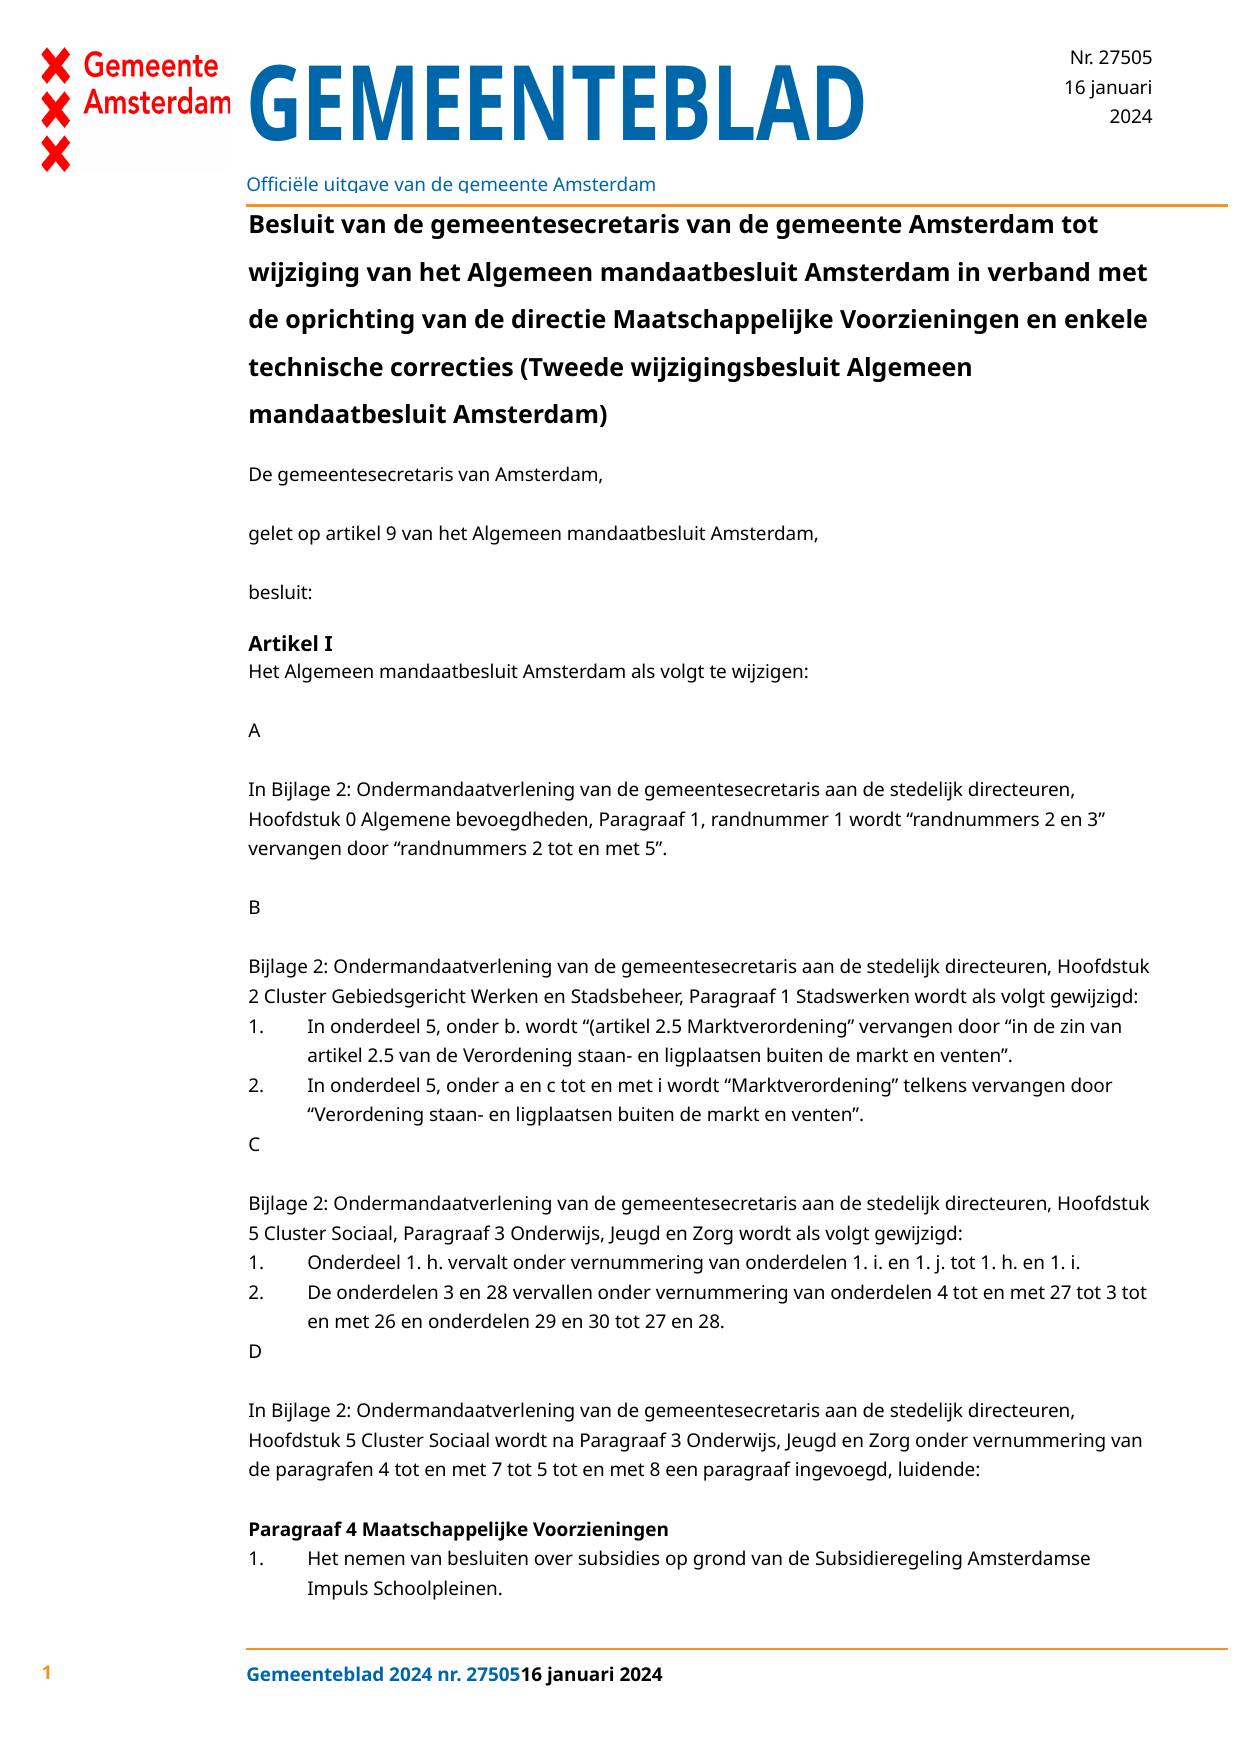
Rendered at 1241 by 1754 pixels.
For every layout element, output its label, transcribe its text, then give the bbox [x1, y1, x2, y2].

text C [248, 1131, 1152, 1157]
text besluit: [248, 579, 1152, 605]
text gelet op artikel 9 van het Algemeen mandaatbesluit Amsterdam, [248, 520, 1152, 546]
text Paragraaf 4 Maatschappelijke Voorzieningen [248, 1516, 1152, 1542]
text Bijlage 2: Ondermandaatverlening van de gemeentesecretaris aan de stedelijk directeuren, Hoofdstuk 2 Cluster Gebiedsgericht Werken en Stadsbeheer, Paragraaf 1 Stadswerken wordt als volgt gewijzigd: [248, 954, 1152, 1009]
text D [248, 1338, 1152, 1364]
text Besluit van de gemeentesecretaris van de gemeente Amsterdam tot wijziging van het Algemeen mandaatbesluit Amsterdam in verband met de oprichting van de directie Maatschappelijke Voorzieningen en enkele technische correcties (Tweede wijzigingsbesluit Algemeen mandaatbesluit Amsterdam) [248, 207, 1152, 431]
list Onderdeel 1. h. vervalt onder vernummering van onderdelen 1. i. en 1. j. tot 1. h. en 1. i. [248, 1249, 1152, 1275]
text A [248, 717, 1152, 743]
list Het nemen van besluiten over subsidies op grond van de Subsidieregeling Amsterdamse Impuls Schoolpleinen. [248, 1545, 1152, 1601]
text Het Algemeen mandaatbesluit Amsterdam als volgt te wijzigen: [248, 658, 1152, 684]
text In Bijlage 2: Ondermandaatverlening van de gemeentesecretaris aan de stedelijk directeuren, [248, 776, 1152, 802]
text Artikel I [248, 629, 1152, 658]
text De gemeentesecretaris van Amsterdam, [248, 461, 1152, 486]
text B [248, 894, 1152, 920]
list De onderdelen 3 en 28 vervallen onder vernummering van onderdelen 4 tot en met 27 tot 3 tot en met 26 en onderdelen 29 en 30 tot 27 en 28. [248, 1279, 1152, 1334]
list In onderdeel 5, onder b. wordt “(artikel 2.5 Marktverordening” vervangen door “in de zin van artikel 2.5 van de Verordening staan- en ligplaatsen buiten de markt en venten”. [248, 1013, 1152, 1068]
list In onderdeel 5, onder a en c tot en met i wordt “Marktverordening” telkens vervangen door “Verordening staan- en ligplaatsen buiten de markt en venten”. [248, 1072, 1152, 1127]
text Bijlage 2: Ondermandaatverlening van de gemeentesecretaris aan de stedelijk directeuren, Hoofdstuk 5 Cluster Sociaal, Paragraaf 3 Onderwijs, Jeugd en Zorg wordt als volgt gewijzigd: [248, 1190, 1152, 1246]
text Hoofdstuk 0 Algemene bevoegdheden, Paragraaf 1, randnummer 1 wordt “randnummers 2 en 3” vervangen door “randnummers 2 tot en met 5”. [248, 806, 1152, 861]
text In Bijlage 2: Ondermandaatverlening van de gemeentesecretaris aan de stedelijk directeuren, Hoofdstuk 5 Cluster Sociaal wordt na Paragraaf 3 Onderwijs, Jeugd en Zorg onder vernummering van de paragrafen 4 tot en met 7 tot 5 tot en met 8 een paragraaf ingevoegd, luidende: [248, 1397, 1152, 1482]
picture [41, 47, 231, 172]
